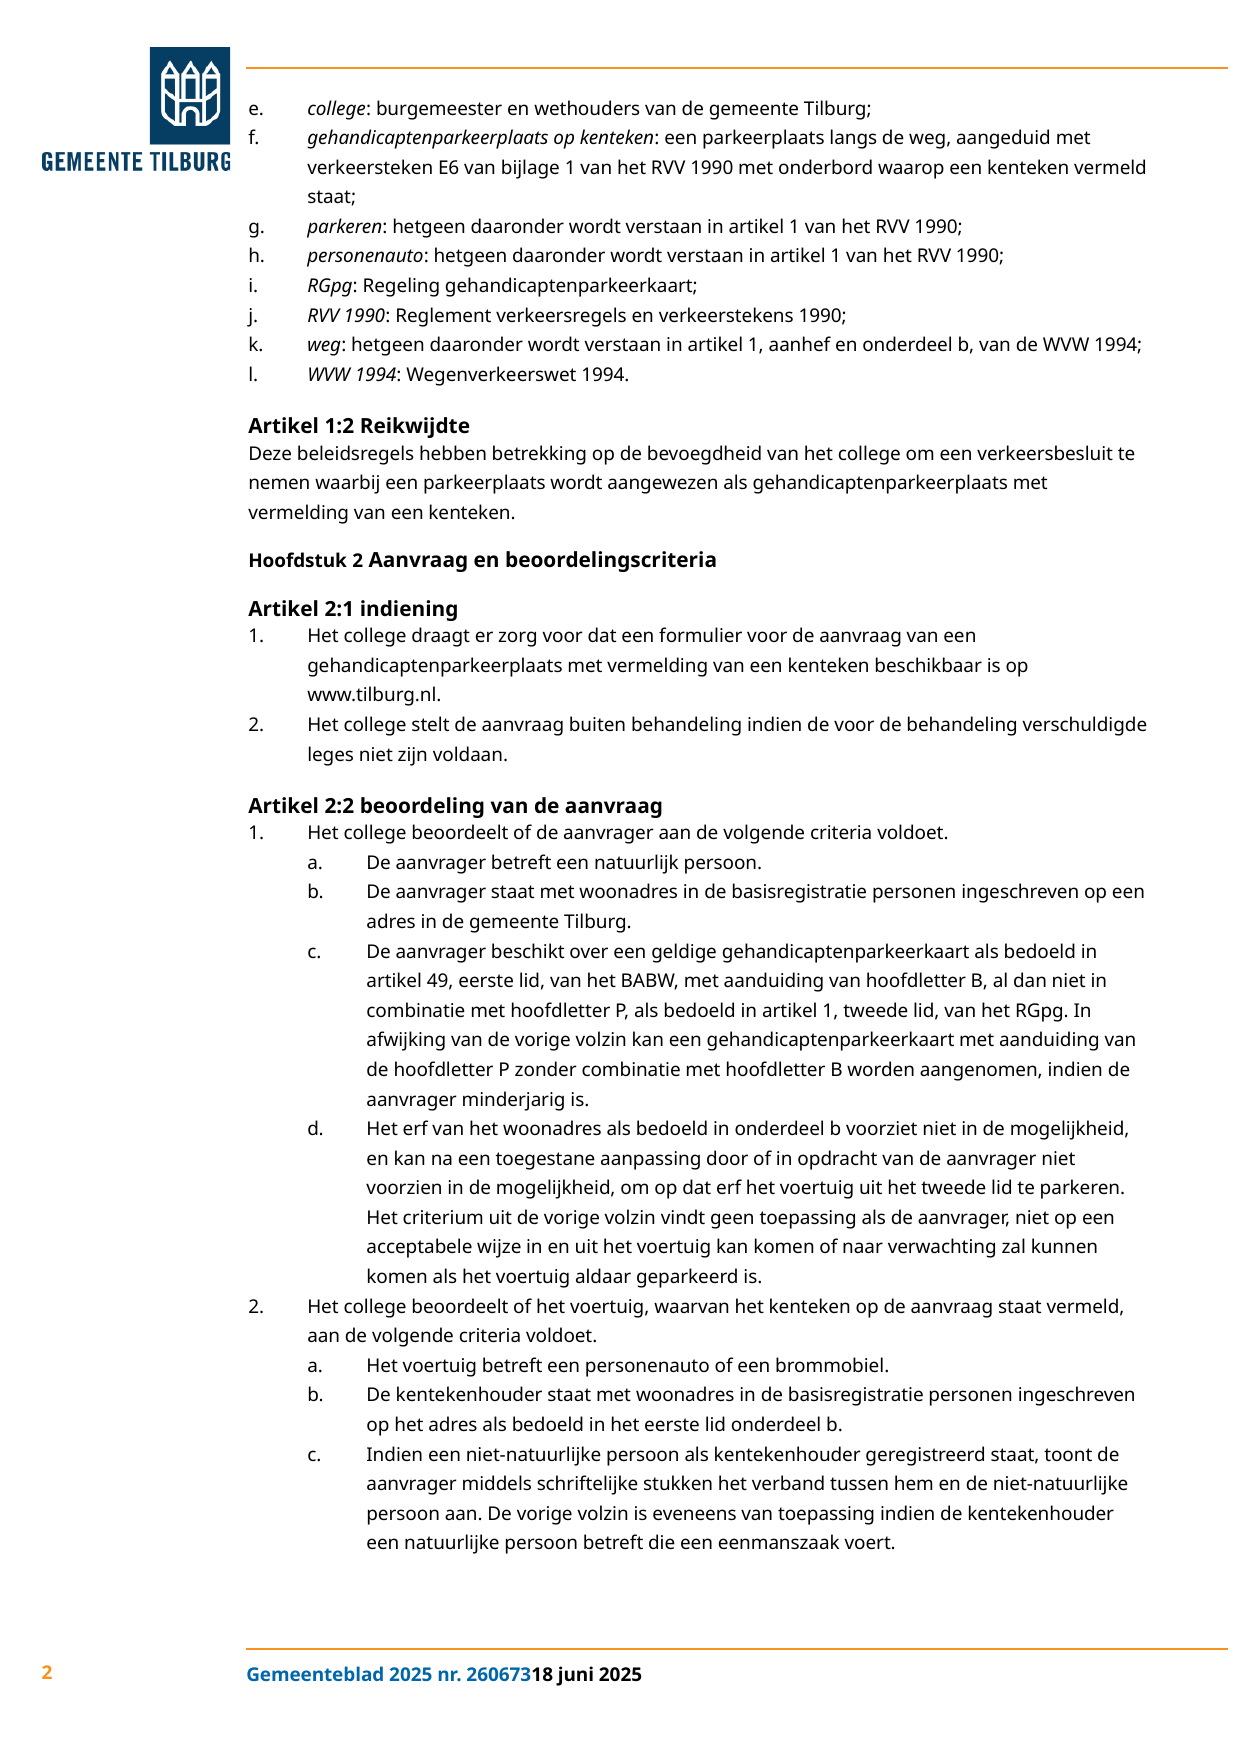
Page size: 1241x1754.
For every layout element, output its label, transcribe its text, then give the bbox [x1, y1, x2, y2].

list personenauto: hetgeen daaronder wordt verstaan in artikel 1 van het RVV 1990; [248, 243, 1152, 268]
list gehandicaptenparkeerplaats op kenteken: een parkeerplaats langs de weg, aangeduid met verkeersteken E6 van bijlage 1 van het RVV 1990 met onderbord waarop een kenteken vermeld staat; [248, 124, 1152, 209]
list Het college draagt er zorg voor dat een formulier voor de aanvraag van een gehandicaptenparkeerplaats met vermelding van een kenteken beschikbaar is op www.tilburg.nl. [248, 622, 1152, 707]
list Het college beoordeelt of de aanvrager aan de volgende criteria voldoet. [248, 819, 1152, 845]
list De kentekenhouder staat met woonadres in de basisregistratie personen ingeschreven op het adres als bedoeld in het eerste lid onderdeel b. [307, 1382, 1152, 1437]
list weg: hetgeen daaronder wordt verstaan in artikel 1, aanhef en onderdeel b, van de WVW 1994; [248, 331, 1152, 357]
list Het voertuig betreft een personenauto of een brommobiel. [307, 1352, 1152, 1378]
text Hoofdstuk 2 Aanvraag en beoordelingscriteria [248, 545, 1152, 573]
text Artikel 2:1 indiening [248, 594, 1152, 622]
list Het erf van het woonadres als bedoeld in onderdeel b voorziet niet in de mogelijkheid, en kan na een toegestane aanpassing door of in opdracht van de aanvrager niet voorzien in de mogelijkheid, om op dat erf het voertuig uit het tweede lid te parkeren. Het criterium uit de vorige volzin vindt geen toepassing als de aanvrager, niet op een acceptabele wijze in en uit het voertuig kan komen of naar verwachting zal kunnen komen als het voertuig aldaar geparkeerd is. [307, 1115, 1152, 1289]
list college: burgemeester en wethouders van de gemeente Tilburg; [248, 95, 1152, 121]
picture [41, 47, 231, 172]
list Indien een niet-natuurlijke persoon als kentekenhouder geregistreerd staat, toont de aanvrager middels schriftelijke stukken het verband tussen hem en de niet-natuurlijke persoon aan. De vorige volzin is eveneens van toepassing indien de kentekenhouder een natuurlijke persoon betreft die een eenmanszaak voert. [307, 1441, 1152, 1555]
list De aanvrager staat met woonadres in de basisregistratie personen ingeschreven op een adres in de gemeente Tilburg. [307, 879, 1152, 934]
text Deze beleidsregels hebben betrekking op de bevoegdheid van het college om een verkeersbesluit te nemen waarbij een parkeerplaats wordt aangewezen als gehandicaptenparkeerplaats met vermelding van een kenteken. [248, 440, 1152, 525]
list RVV 1990: Reglement verkeersregels en verkeerstekens 1990; [248, 302, 1152, 328]
list De aanvrager betreft een natuurlijk persoon. [307, 849, 1152, 875]
list WVW 1994: Wegenverkeerswet 1994. [248, 361, 1152, 387]
list De aanvrager beschikt over een geldige gehandicaptenparkeerkaart als bedoeld in artikel 49, eerste lid, van het BABW, met aanduiding van hoofdletter B, al dan niet in combinatie met hoofdletter P, als bedoeld in artikel 1, tweede lid, van het RGpg. In afwijking van de vorige volzin kan een gehandicaptenparkeerkaart met aanduiding van de hoofdletter P zonder combinatie met hoofdletter B worden aangenomen, indien de aanvrager minderjarig is. [307, 938, 1152, 1112]
list Het college beoordeelt of het voertuig, waarvan het kenteken op de aanvraag staat vermeld, aan de volgende criteria voldoet. [248, 1293, 1152, 1348]
text Artikel 1:2 Reikwijdte [248, 411, 1152, 440]
list parkeren: hetgeen daaronder wordt verstaan in artikel 1 van het RVV 1990; [248, 213, 1152, 239]
text Artikel 2:2 beoordeling van de aanvraag [248, 791, 1152, 819]
list Het college stelt de aanvraag buiten behandeling indien de voor de behandeling verschuldigde leges niet zijn voldaan. [248, 711, 1152, 766]
list RGpg: Regeling gehandicaptenparkeerkaart; [248, 272, 1152, 298]
